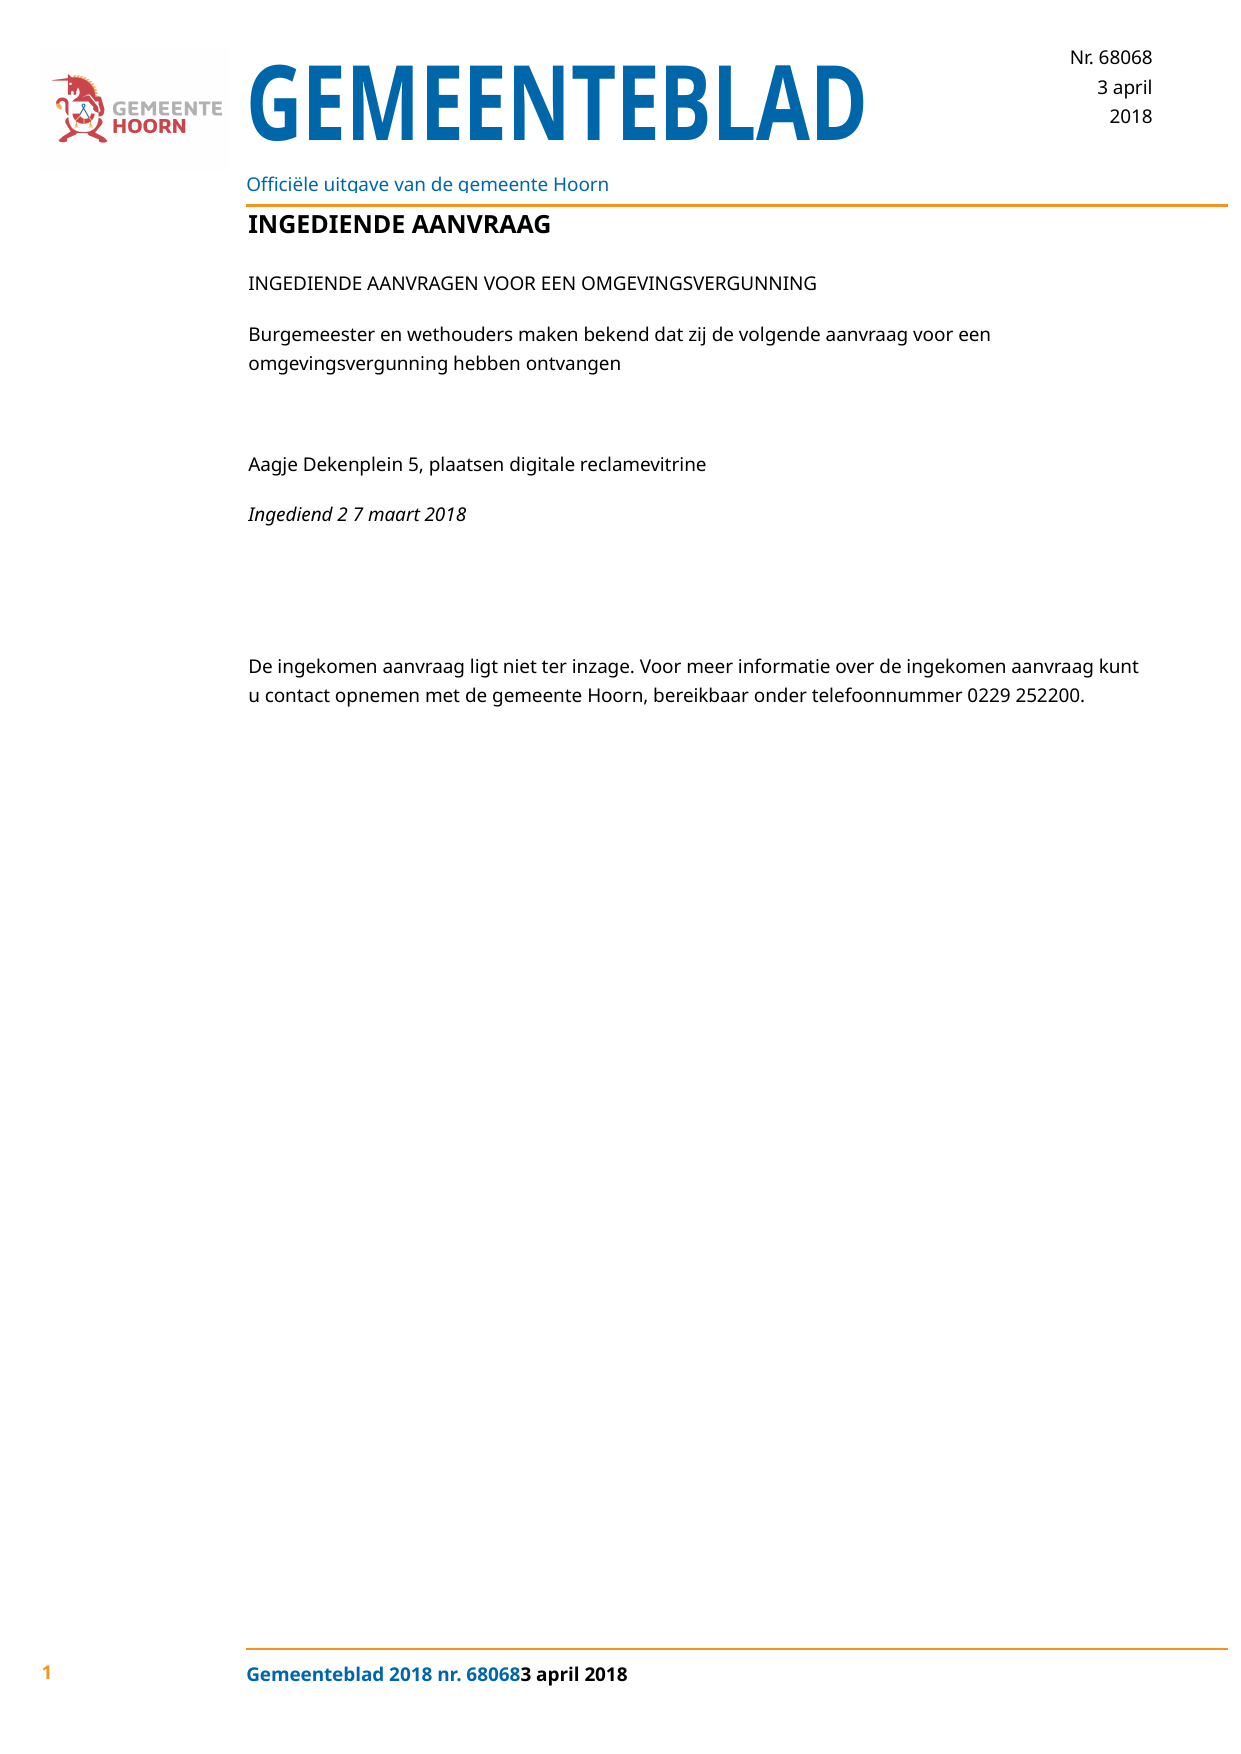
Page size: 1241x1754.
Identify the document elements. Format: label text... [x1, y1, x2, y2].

text INGEDIENDE AANVRAGEN VOOR EEN OMGEVINGSVERGUNNING [248, 270, 1152, 296]
text Ingediend 2 7 maart 2018 [248, 502, 1152, 527]
text INGEDIENDE AANVRAAG [248, 207, 1152, 241]
text Aagje Dekenplein 5, plaatsen digitale reclamevitrine [248, 451, 1152, 477]
text Burgemeester en wethouders maken bekend dat zij de volgende aanvraag voor een omgevingsvergunning hebben ontvangen [248, 321, 1152, 376]
picture [41, 47, 231, 172]
text De ingekomen aanvraag ligt niet ter inzage. Voor meer informatie over de ingekomen aanvraag kunt u contact opnemen met de gemeente Hoorn, bereikbaar onder telefoonnummer 0229 252200. [248, 653, 1152, 708]
